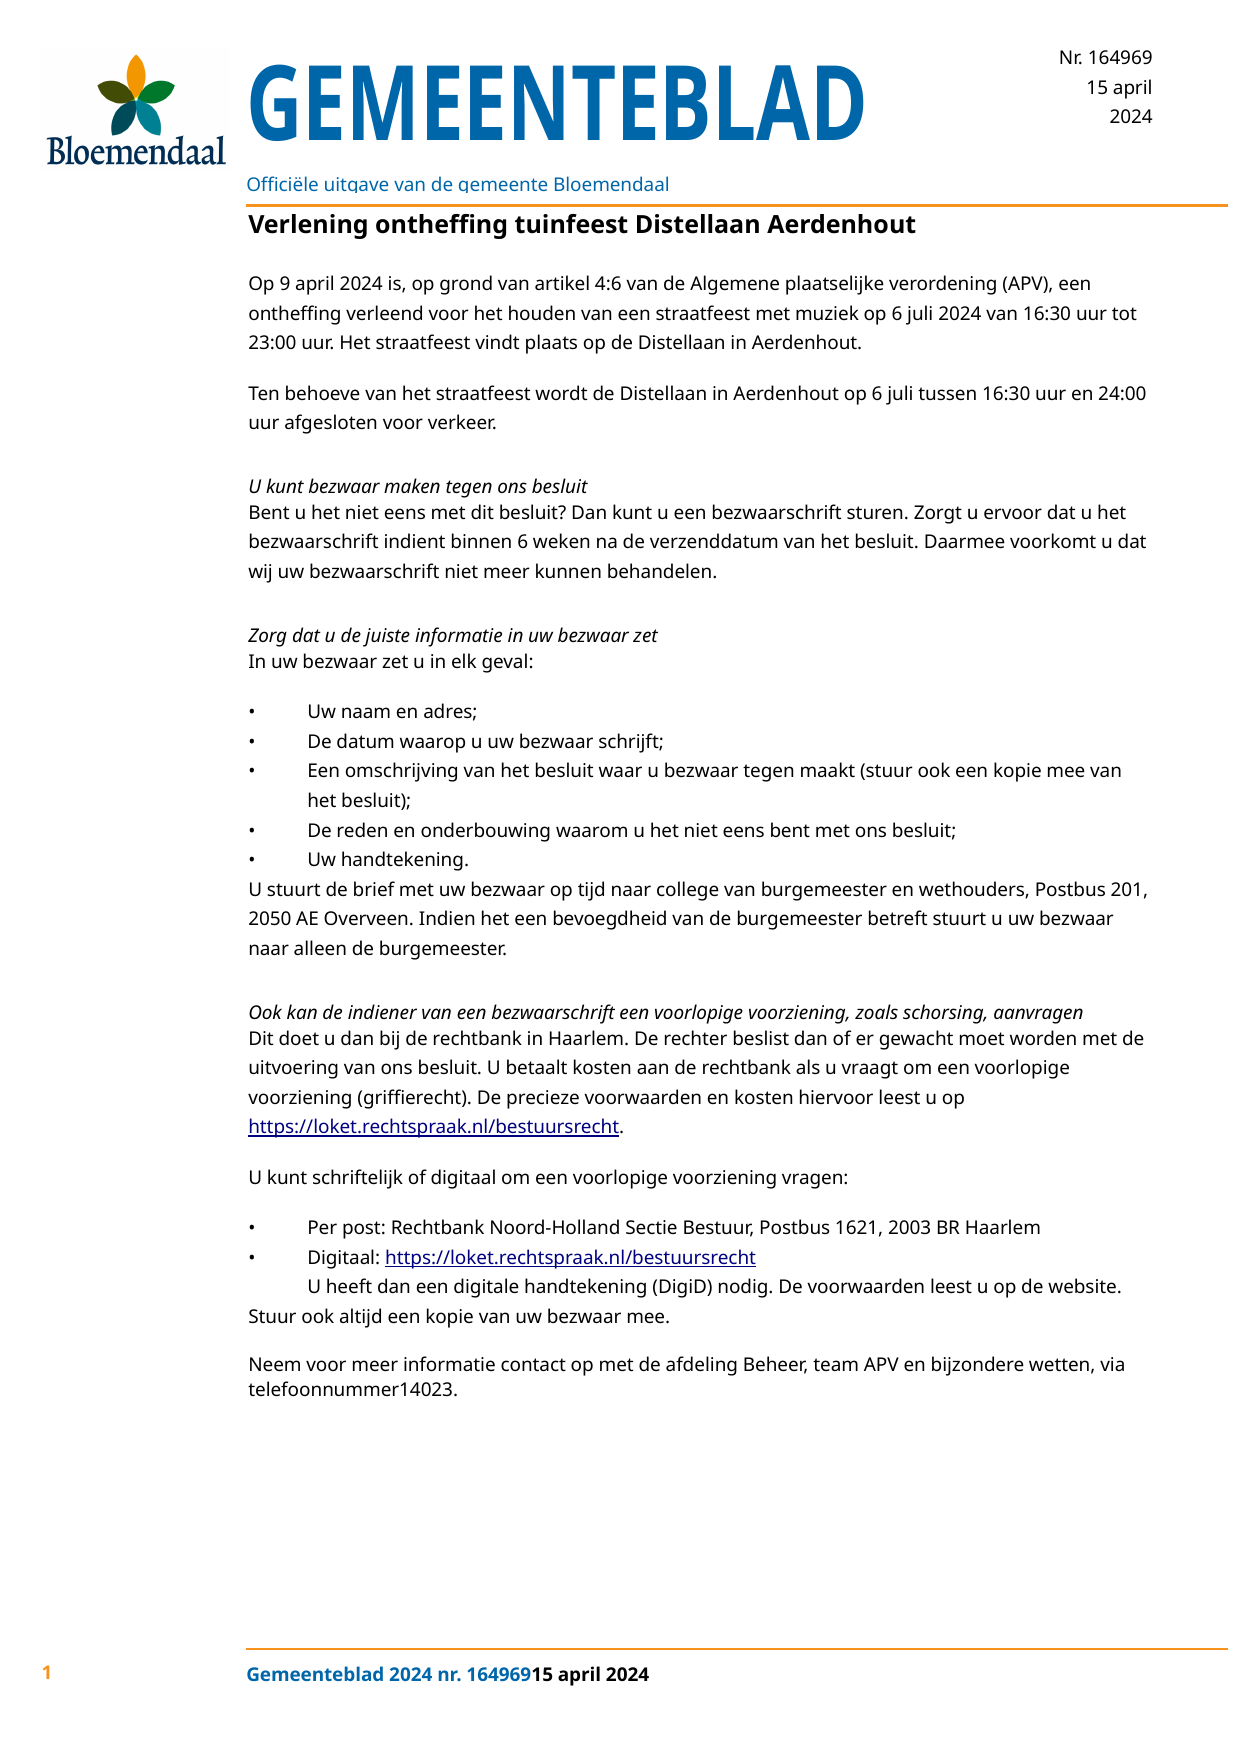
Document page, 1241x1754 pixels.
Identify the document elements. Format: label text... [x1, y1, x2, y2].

list De reden en onderbouwing waarom u het niet eens bent met ons besluit; [248, 817, 1152, 842]
list Uw naam en adres; [248, 698, 1152, 724]
text Dit doet u dan bij de rechtbank in Haarlem. De rechter beslist dan of er gewacht moet worden met de uitvoering van ons besluit. U betaalt kosten aan de rechtbank als u vraagt om een voorlopige voorziening (griffierecht). De precieze voorwaarden en kosten hiervoor leest u op https://loket.rechtspraak.nl/bestuursrecht. [248, 1025, 1152, 1139]
text Ten behoeve van het straatfeest wordt de Distellaan in Aerdenhout op 6 juli tussen 16:30 uur en 24:00 uur afgesloten voor verkeer. [248, 380, 1152, 435]
text U kunt bezwaar maken tegen ons besluit [248, 473, 1152, 499]
text In uw bezwaar zet u in elk geval: [248, 648, 1152, 674]
list Een omschrijving van het besluit waar u bezwaar tegen maakt (stuur ook een kopie mee van het besluit); [248, 758, 1152, 813]
list Digitaal: https://loket.rechtspraak.nl/bestuursrecht [248, 1244, 1152, 1270]
text Stuur ook altijd een kopie van uw bezwaar mee. [248, 1303, 1152, 1329]
list Per post: Rechtbank Noord-Holland Sectie Bestuur, Postbus 1621, 2003 BR Haarlem [248, 1214, 1152, 1240]
text Neem voor meer informatie contact op met de afdeling Beheer, team APV en bijzondere wetten, via telefoonnummer14023. [248, 1351, 1152, 1402]
text Zorg dat u de juiste informatie in uw bezwaar zet [248, 622, 1152, 648]
picture [41, 47, 231, 172]
text Verlening ontheffing tuinfeest Distellaan Aerdenhout [248, 207, 1152, 241]
list De datum waarop u uw bezwaar schrijft; [248, 728, 1152, 754]
text Op 9 april 2024 is, op grond van artikel 4:6 van de Algemene plaatselijke verordening (APV), een ontheffing verleend voor het houden van een straatfeest met muziek op 6 juli 2024 van 16:30 uur tot 23:00 uur. Het straatfeest vindt plaats op de Distellaan in Aerdenhout. [248, 270, 1152, 355]
text Bent u het niet eens met dit besluit? Dan kunt u een bezwaarschrift sturen. Zorgt u ervoor dat u het bezwaarschrift indient binnen 6 weken na de verzenddatum van het besluit. Daarmee voorkomt u dat wij uw bezwaarschrift niet meer kunnen behandelen. [248, 499, 1152, 584]
list Uw handtekening. [248, 846, 1152, 872]
list U heeft dan een digitale handtekening (DigiD) nodig. De voorwaarden leest u op de website. [248, 1273, 1152, 1299]
text U stuurt de brief met uw bezwaar op tijd naar college van burgemeester en wethouders, Postbus 201, 2050 AE Overveen. Indien het een bevoegdheid van de burgemeester betreft stuurt u uw bezwaar naar alleen de burgemeester. [248, 876, 1152, 961]
text U kunt schriftelijk of digitaal om een voorlopige voorziening vragen: [248, 1164, 1152, 1190]
text Ook kan de indiener van een bezwaarschrift een voorlopige voorziening, zoals schorsing, aanvragen [248, 999, 1152, 1025]
